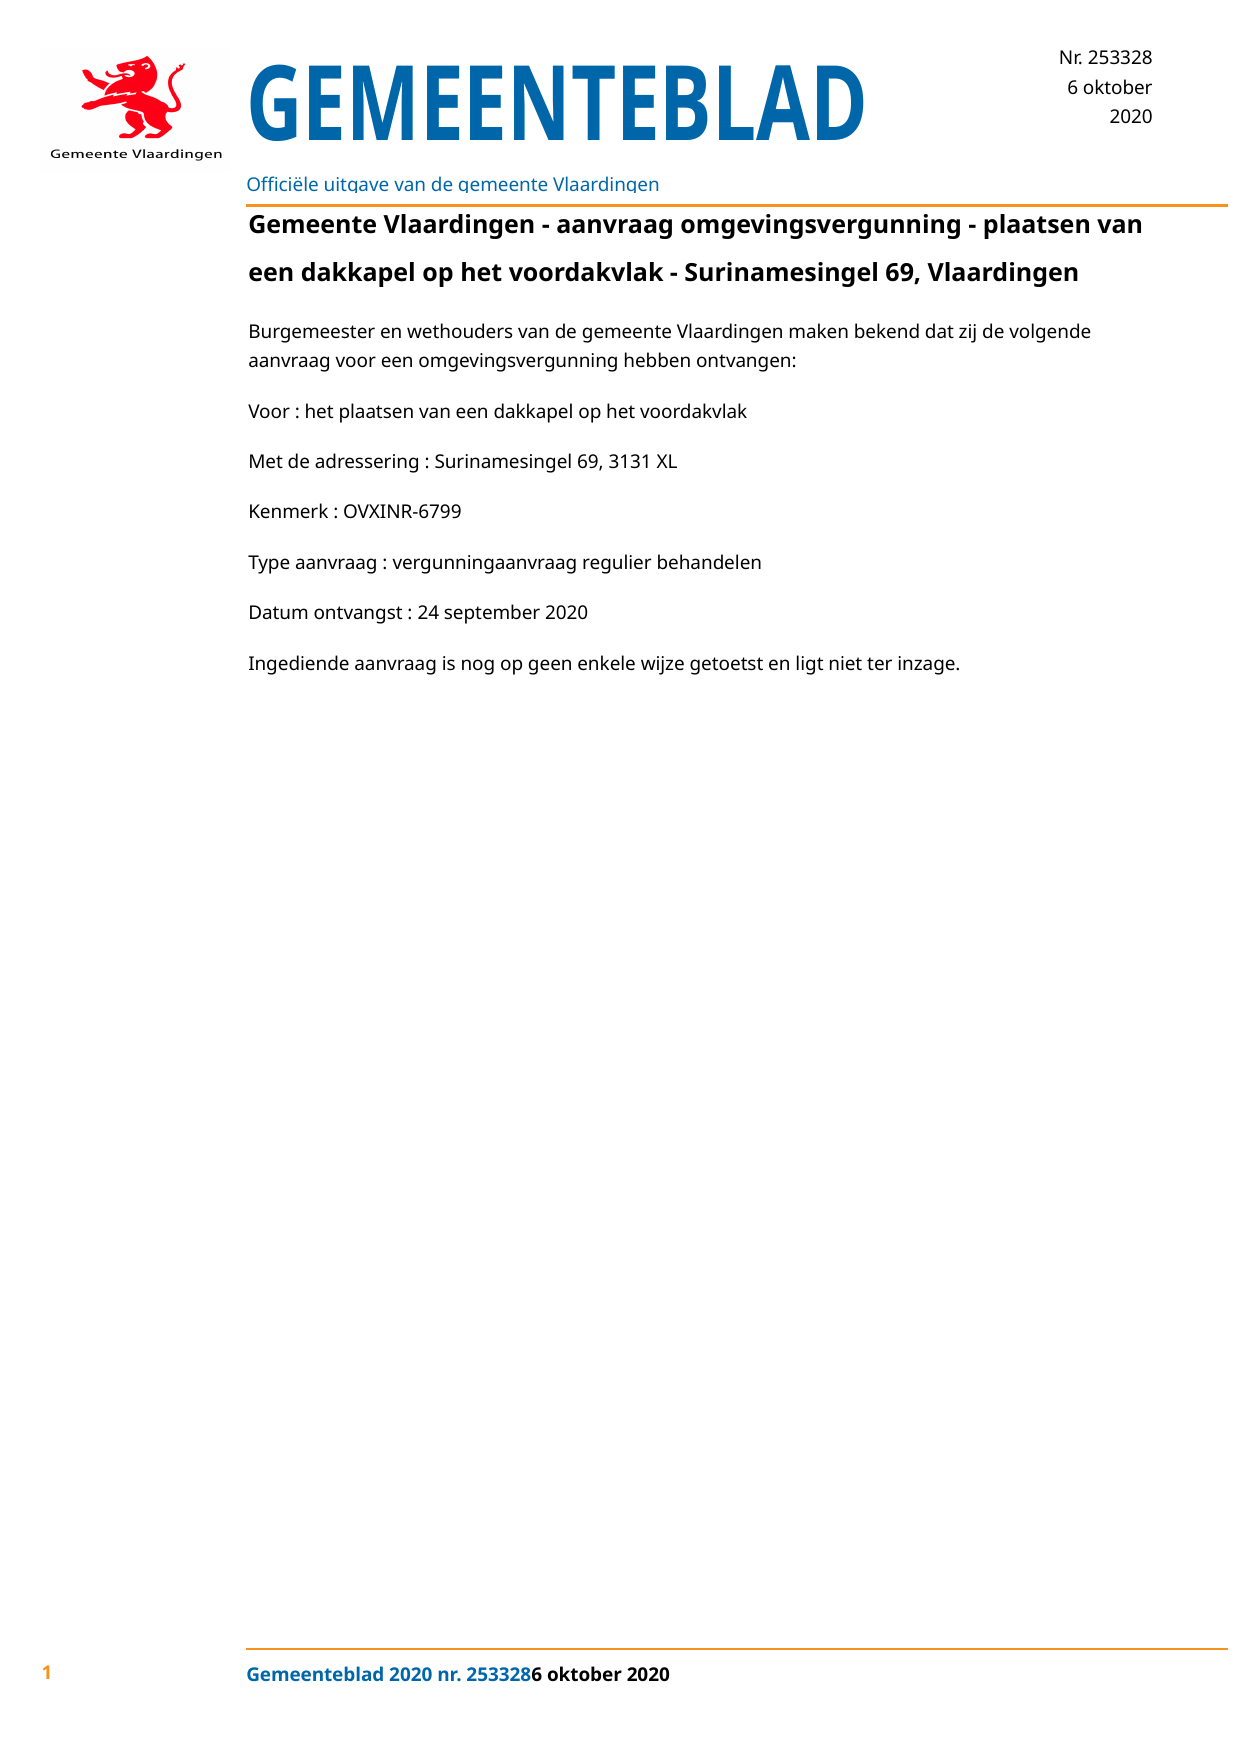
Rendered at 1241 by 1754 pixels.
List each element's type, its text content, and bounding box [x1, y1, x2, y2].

text Burgemeester en wethouders van de gemeente Vlaardingen maken bekend dat zij de volgende aanvraag voor een omgevingsvergunning hebben ontvangen: [248, 318, 1152, 373]
text Voor : het plaatsen van een dakkapel op het voordakvlak [248, 398, 1152, 424]
text Datum ontvangst : 24 september 2020 [248, 599, 1152, 625]
text Ingediende aanvraag is nog op geen enkele wijze getoetst en ligt niet ter inzage. [248, 650, 1152, 676]
text Met de adressering : Surinamesingel 69, 3131 XL [248, 448, 1152, 474]
text Kenmerk : OVXINR-6799 [248, 499, 1152, 524]
text Gemeente Vlaardingen - aanvraag omgevingsvergunning - plaatsen van een dakkapel op het voordakvlak - Surinamesingel 69, Vlaardingen [248, 207, 1152, 288]
picture [41, 47, 231, 172]
text Type aanvraag : vergunningaanvraag regulier behandelen [248, 549, 1152, 575]
